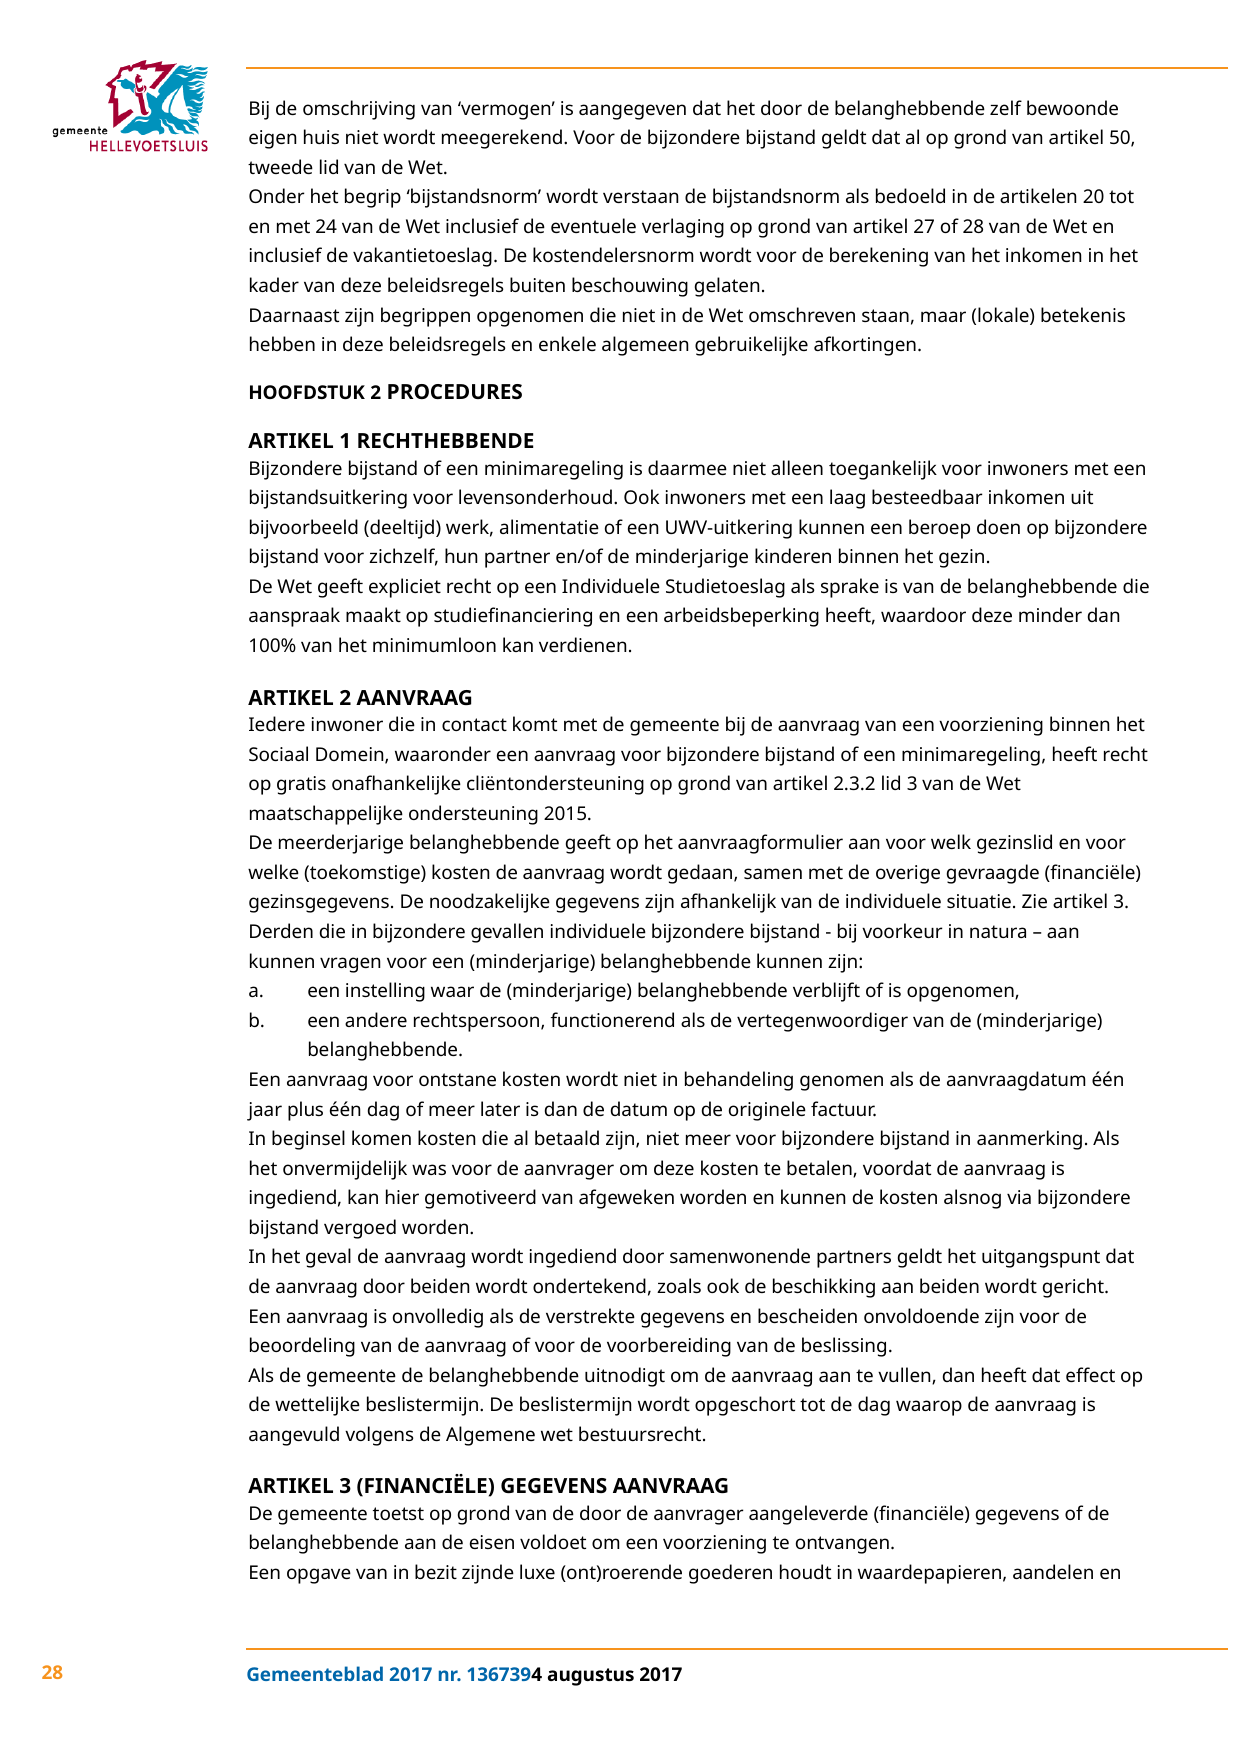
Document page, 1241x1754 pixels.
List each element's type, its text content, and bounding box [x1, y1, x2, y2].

text Daarnaast zijn begrippen opgenomen die niet in de Wet omschreven staan, maar (lokale) betekenis hebben in deze beleidsregels en enkele algemeen gebruikelijke afkortingen. [248, 302, 1152, 357]
text Derden die in bijzondere gevallen individuele bijzondere bijstand - bij voorkeur in natura – aan kunnen vragen voor een (minderjarige) belanghebbende kunnen zijn: [248, 918, 1152, 973]
text HOOFDSTUK 2 PROCEDURES [248, 377, 1152, 406]
list een andere rechtspersoon, functionerend als de vertegenwoordiger van de (minderjarige) belanghebbende. [248, 1007, 1152, 1062]
picture [41, 47, 231, 172]
text Een aanvraag voor ontstane kosten wordt niet in behandeling genomen als de aanvraagdatum één jaar plus één dag of meer later is dan de datum op de originele factuur. [248, 1066, 1152, 1121]
text ARTIKEL 3 (FINANCIËLE) GEGEVENS AANVRAAG [248, 1472, 1152, 1500]
text In beginsel komen kosten die al betaald zijn, niet meer voor bijzondere bijstand in aanmerking. Als het onvermijdelijk was voor de aanvrager om deze kosten te betalen, voordat de aanvraag is ingediend, kan hier gemotiveerd van afgeweken worden en kunnen de kosten alsnog via bijzondere bijstand vergoed worden. [248, 1125, 1152, 1240]
text In het geval de aanvraag wordt ingediend door samenwonende partners geldt het uitgangspunt dat de aanvraag door beiden wordt ondertekend, zoals ook de beschikking aan beiden wordt gericht. [248, 1244, 1152, 1299]
text ARTIKEL 1 RECHTHEBBENDE [248, 426, 1152, 455]
text Bijzondere bijstand of een minimaregeling is daarmee niet alleen toegankelijk voor inwoners met een bijstandsuitkering voor levensonderhoud. Ook inwoners met een laag besteedbaar inkomen uit bijvoorbeeld (deeltijd) werk, alimentatie of een UWV-uitkering kunnen een beroep doen op bijzondere bijstand voor zichzelf, hun partner en/of de minderjarige kinderen binnen het gezin. [248, 455, 1152, 569]
text ARTIKEL 2 AANVRAAG [248, 683, 1152, 711]
text De meerderjarige belanghebbende geeft op het aanvraagformulier aan voor welk gezinslid en voor welke (toekomstige) kosten de aanvraag wordt gedaan, samen met de overige gevraagde (financiële) gezinsgegevens. De noodzakelijke gegevens zijn afhankelijk van de individuele situatie. Zie artikel 3. [248, 829, 1152, 914]
text Een opgave van in bezit zijnde luxe (ont)roerende goederen houdt in waardepapieren, aandelen en [248, 1559, 1152, 1585]
text Onder het begrip ‘bijstandsnorm’ wordt verstaan de bijstandsnorm als bedoeld in de artikelen 20 tot en met 24 van de Wet inclusief de eventuele verlaging op grond van artikel 27 of 28 van de Wet en inclusief de vakantietoeslag. De kostendelersnorm wordt voor de berekening van het inkomen in het kader van deze beleidsregels buiten beschouwing gelaten. [248, 183, 1152, 298]
list een instelling waar de (minderjarige) belanghebbende verblijft of is opgenomen, [248, 977, 1152, 1003]
text De Wet geeft expliciet recht op een Individuele Studietoeslag als sprake is van de belanghebbende die aanspraak maakt op studiefinanciering en een arbeidsbeperking heeft, waardoor deze minder dan 100% van het minimumloon kan verdienen. [248, 573, 1152, 658]
text Bij de omschrijving van ‘vermogen’ is aangegeven dat het door de belanghebbende zelf bewoonde eigen huis niet wordt meegerekend. Voor de bijzondere bijstand geldt dat al op grond van artikel 50, tweede lid van de Wet. [248, 95, 1152, 180]
text Iedere inwoner die in contact komt met de gemeente bij de aanvraag van een voorziening binnen het Sociaal Domein, waaronder een aanvraag voor bijzondere bijstand of een minimaregeling, heeft recht op gratis onafhankelijke cliëntondersteuning op grond van artikel 2.3.2 lid 3 van de Wet maatschappelijke ondersteuning 2015. [248, 711, 1152, 826]
text Een aanvraag is onvolledig als de verstrekte gegevens en bescheiden onvoldoende zijn voor de beoordeling van de aanvraag of voor de voorbereiding van de beslissing. [248, 1303, 1152, 1358]
text De gemeente toetst op grond van de door de aanvrager aangeleverde (financiële) gegevens of de belanghebbende aan de eisen voldoet om een voorziening te ontvangen. [248, 1500, 1152, 1555]
text Als de gemeente de belanghebbende uitnodigt om de aanvraag aan te vullen, dan heeft dat effect op de wettelijke beslistermijn. De beslistermijn wordt opgeschort tot de dag waarop de aanvraag is aangevuld volgens de Algemene wet bestuursrecht. [248, 1362, 1152, 1447]
